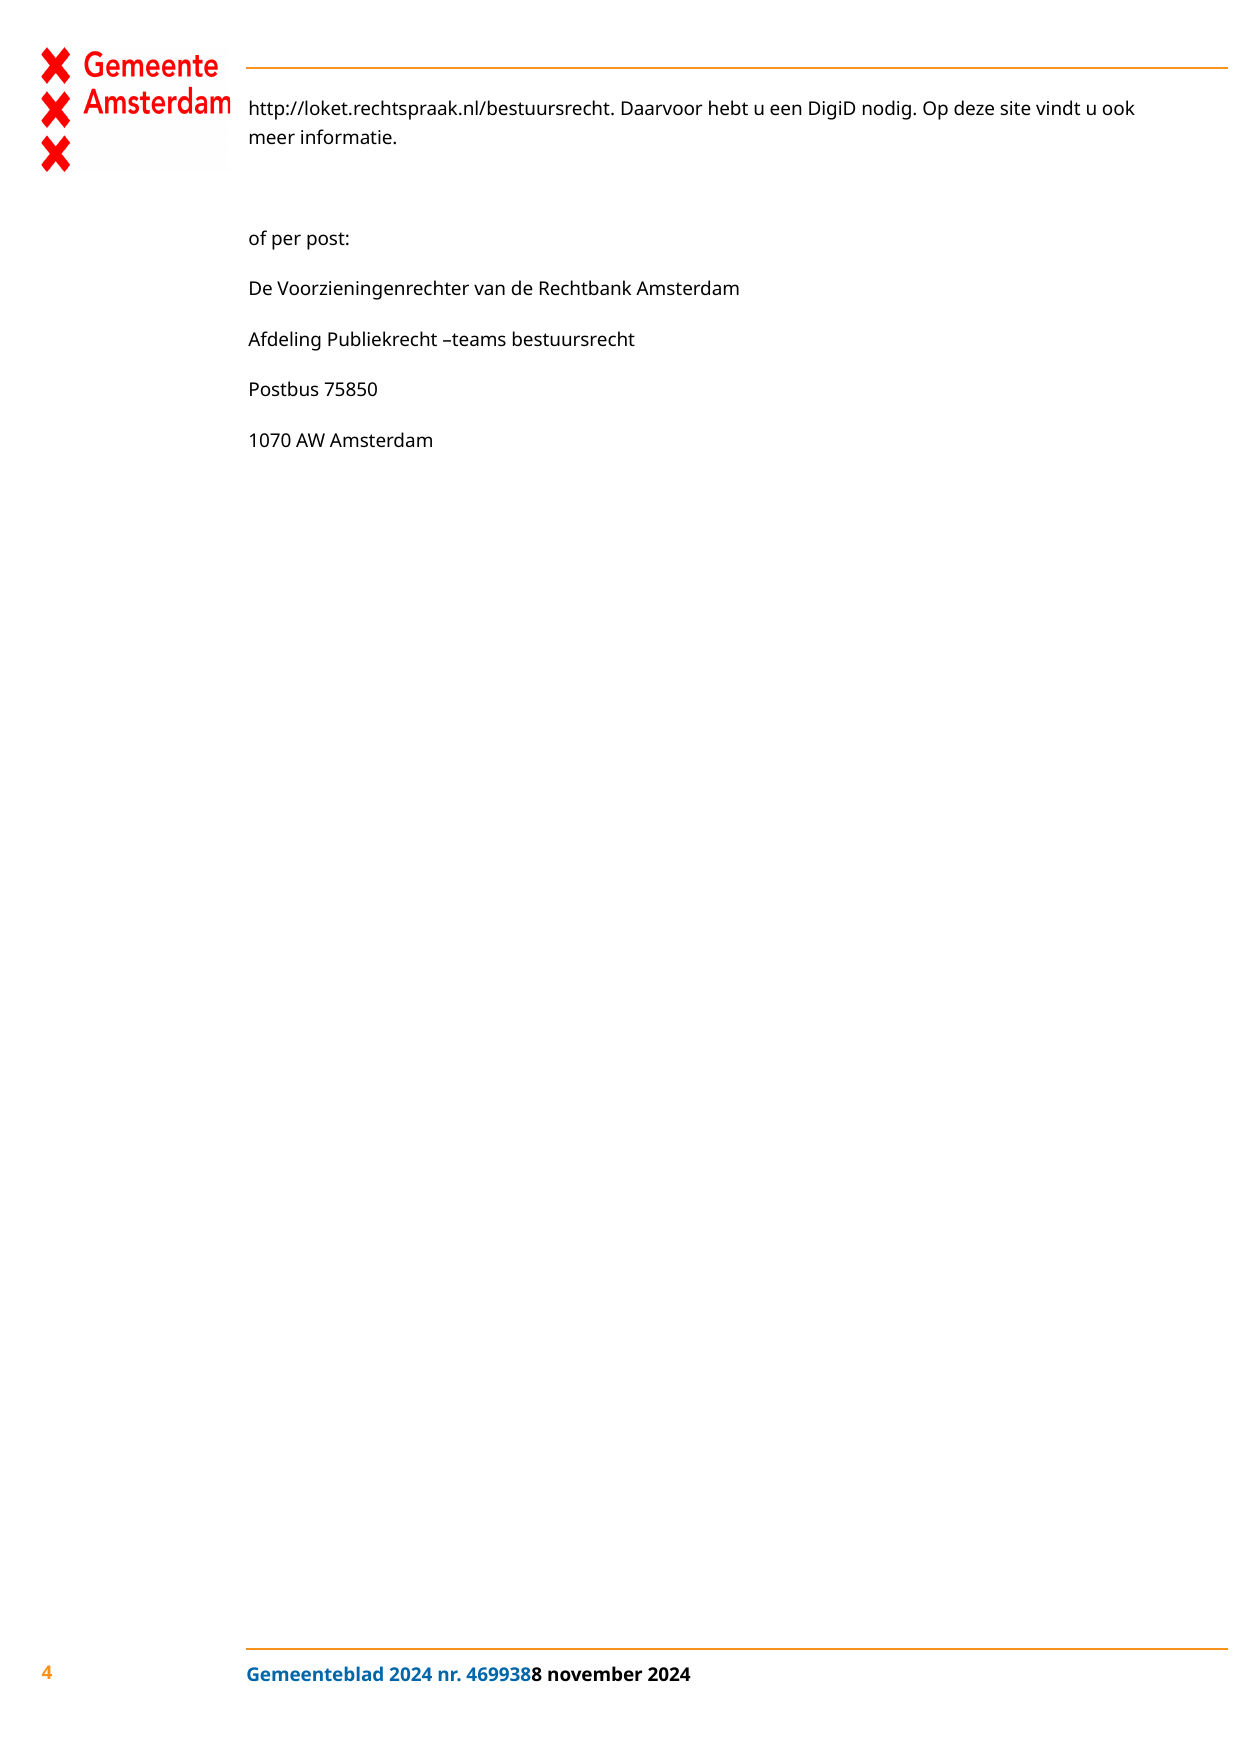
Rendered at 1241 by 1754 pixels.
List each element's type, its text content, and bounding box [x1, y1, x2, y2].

text Afdeling Publiekrecht –teams bestuursrecht [248, 326, 1152, 352]
text De Voorzieningenrechter van de Rechtbank Amsterdam [248, 276, 1152, 301]
text 1070 AW Amsterdam [248, 427, 1152, 453]
text of per post: [248, 225, 1152, 251]
text http://loket.rechtspraak.nl/bestuursrecht. Daarvoor hebt u een DigiD nodig. Op deze site vindt u ook meer informatie. [248, 95, 1152, 150]
text Postbus 75850 [248, 376, 1152, 402]
picture [41, 47, 231, 172]
